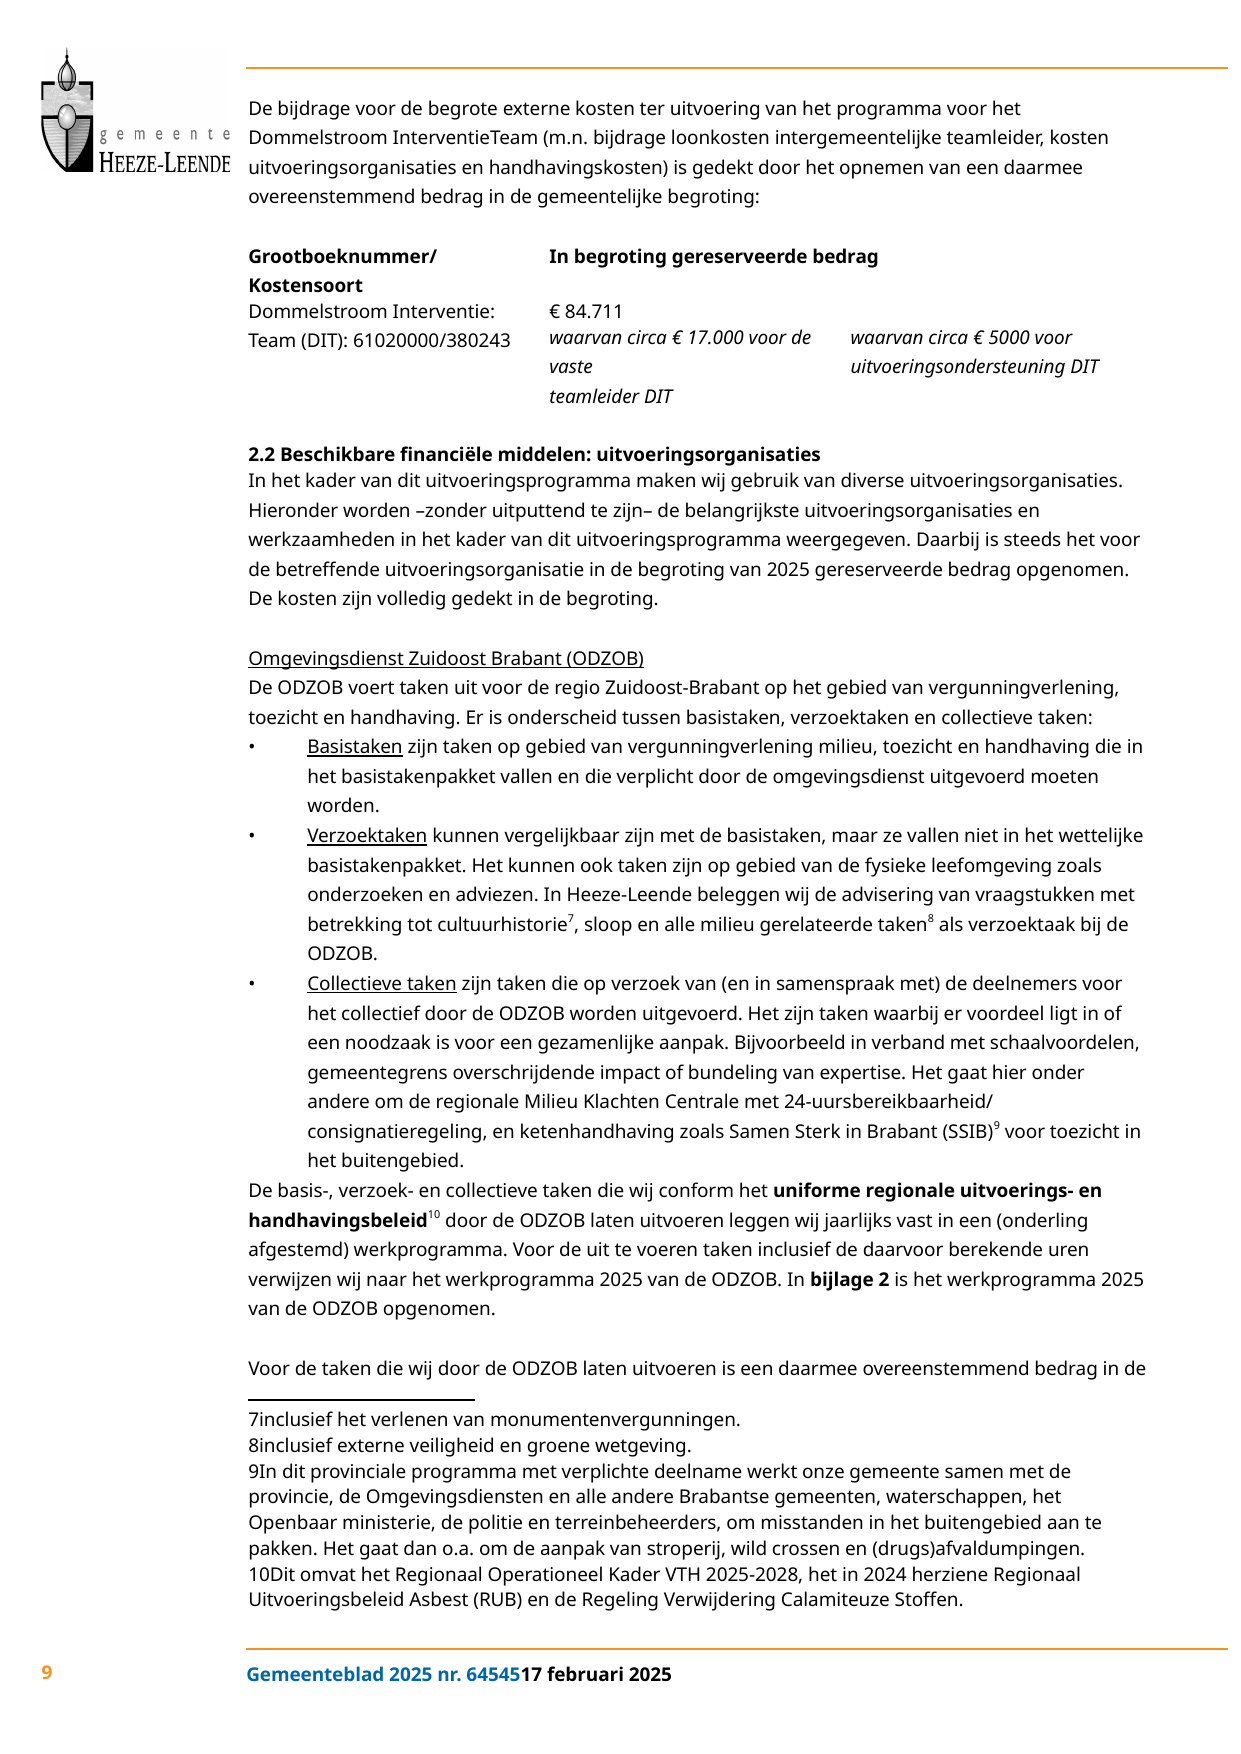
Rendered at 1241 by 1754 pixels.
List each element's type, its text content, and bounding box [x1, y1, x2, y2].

table_cell waarvan circa € 17.000 voor de vaste teamleider DIT [549, 324, 850, 409]
list inclusief externe veiligheid en groene wetgeving. [248, 1432, 1152, 1458]
text Voor de taken die wij door de ODZOB laten uitvoeren is een daarmee overeenstemmend bedrag in de [248, 1355, 1152, 1381]
text 2.2 Beschikbare financiële middelen: uitvoeringsorganisaties [248, 442, 1152, 467]
list In dit provinciale programma met verplichte deelname werkt onze gemeente samen met de provincie, de Omgevingsdiensten en alle andere Brabantse gemeenten, waterschappen, het Openbaar ministerie, de politie en terreinbeheerders, om misstanden in het buitengebied aan te pakken. Het gaat dan o.a. om de aanpak van stroperij, wild crossen en (drugs)afvaldumpingen. [248, 1458, 1152, 1561]
table_header Grootboeknummer/ Kostensoort [248, 243, 549, 298]
text Omgevingsdienst Zuidoost Brabant (ODZOB) [248, 645, 1152, 671]
table_header In begroting gereserveerde bedrag [549, 243, 1152, 298]
table_cell € 84.711 [549, 298, 1152, 324]
list inclusief het verlenen van monumentenvergunningen. [248, 1406, 1152, 1432]
picture [41, 47, 231, 172]
list Basistaken zijn taken op gebied van vergunningverlening milieu, toezicht en handhaving die in het basistakenpakket vallen en die verplicht door de omgevingsdienst uitgevoerd moeten worden. [248, 733, 1152, 818]
list Verzoektaken kunnen vergelijkbaar zijn met de basistaken, maar ze vallen niet in het wettelijke basistakenpakket. Het kunnen ook taken zijn op gebied van de fysieke leefomgeving zoals onderzoeken en adviezen. In Heeze-Leende beleggen wij de advisering van vraagstukken met betrekking tot cultuurhistorie, sloop en alle milieu gerelateerde taken als verzoektaak bij de ODZOB. [248, 822, 1152, 966]
list Collectieve taken zijn taken die op verzoek van (en in samenspraak met) de deelnemers voor het collectief door de ODZOB worden uitgevoerd. Het zijn taken waarbij er voordeel ligt in of een noodzaak is voor een gezamenlijke aanpak. Bijvoorbeeld in verband met schaalvoordelen, gemeentegrens overschrijdende impact of bundeling van expertise. Het gaat hier onder andere om de regionale Milieu Klachten Centrale met 24-uursbereikbaarheid/ consignatieregeling, en ketenhandhaving zoals Samen Sterk in Brabant (SSIB) voor toezicht in het buitengebied. [248, 970, 1152, 1173]
text In het kader van dit uitvoeringsprogramma maken wij gebruik van diverse uitvoeringsorganisaties. Hieronder worden –zonder uitputtend te zijn– de belangrijkste uitvoeringsorganisaties en werkzaamheden in het kader van dit uitvoeringsprogramma weergegeven. Daarbij is steeds het voor de betreffende uitvoeringsorganisatie in de begroting van 2025 gereserveerde bedrag opgenomen. De kosten zijn volledig gedekt in de begroting. [248, 467, 1152, 611]
text De basis-, verzoek- en collectieve taken die wij conform het uniforme regionale uitvoerings- en handhavingsbeleid door de ODZOB laten uitvoeren leggen wij jaarlijks vast in een (onderling afgestemd) werkprogramma. Voor de uit te voeren taken inclusief de daarvoor berekende uren verwijzen wij naar het werkprogramma 2025 van de ODZOB. In bijlage 2 is het werkprogramma 2025 van de ODZOB opgenomen. [248, 1177, 1152, 1321]
table_cell waarvan circa € 5000 voor uitvoeringsondersteuning DIT [850, 324, 1152, 409]
text De ODZOB voert taken uit voor de regio Zuidoost-Brabant op het gebied van vergunningverlening, toezicht en handhaving. Er is onderscheid tussen basistaken, verzoektaken en collectieve taken: [248, 674, 1152, 730]
text Dit omvat het Regionaal Operationeel Kader VTH 2025-2028, het in 2024 herziene Regionaal Uitvoeringsbeleid Asbest (RUB) en de Regeling Verwijdering Calamiteuze Stoffen. [248, 1561, 1152, 1612]
table_cell Dommelstroom Interventie: Team (DIT): 61020000/380243 [248, 298, 549, 409]
text De bijdrage voor de begrote externe kosten ter uitvoering van het programma voor het Dommelstroom InterventieTeam (m.n. bijdrage loonkosten intergemeentelijke teamleider, kosten uitvoeringsorganisaties en handhavingskosten) is gedekt door het opnemen van een daarmee overeenstemmend bedrag in de gemeentelijke begroting: [248, 95, 1152, 209]
